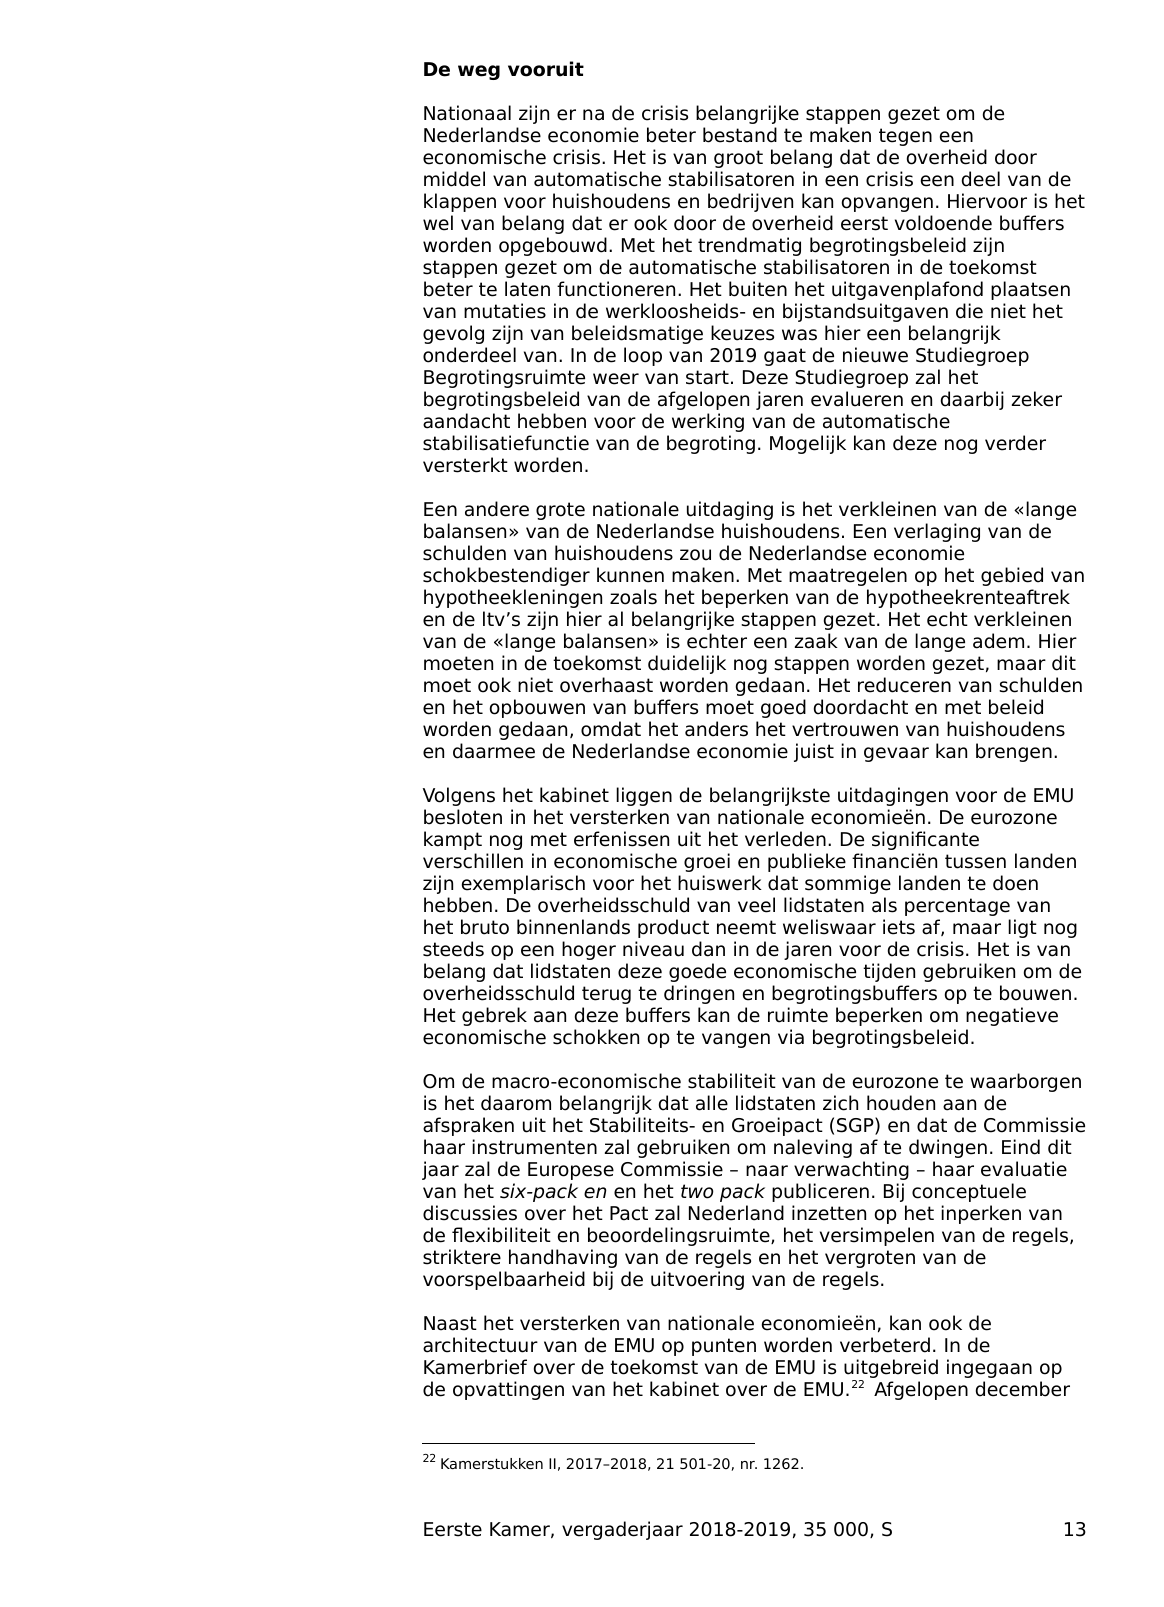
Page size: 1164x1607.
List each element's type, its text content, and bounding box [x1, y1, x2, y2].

text Om de macro-economische stabiliteit van de eurozone te waarborgen is het daarom belangrijk dat alle lidstaten zich houden aan de afspraken uit het Stabiliteits- en Groeipact (SGP) en dat de Commissie haar instrumenten zal gebruiken om naleving af te dwingen. Eind dit jaar zal de Europese Commissie – naar verwachting – haar evaluatie van het six-pack en en het two pack publiceren. Bij conceptuele discussies over het Pact zal Nederland inzetten op het inperken van de flexibiliteit en beoordelingsruimte, het versimpelen van de regels, striktere handhaving van de regels en het vergroten van de voorspelbaarheid bij de uitvoering van de regels. [422, 1071, 1087, 1291]
text Een andere grote nationale uitdaging is het verkleinen van de «lange balansen» van de Nederlandse huishoudens. Een verlaging van de schulden van huishoudens zou de Nederlandse economie schokbestendiger kunnen maken. Met maatregelen op het gebied van hypotheekleningen zoals het beperken van de hypotheekrenteaftrek en de ltv’s zijn hier al belangrijke stappen gezet. Het echt verkleinen van de «lange balansen» is echter een zaak van de lange adem. Hier moeten in de toekomst duidelijk nog stappen worden gezet, maar dit moet ook niet overhaast worden gedaan. Het reduceren van schulden en het opbouwen van buffers moet goed doordacht en met beleid worden gedaan, omdat het anders het vertrouwen van huishoudens en daarmee de Nederlandse economie juist in gevaar kan brengen. [422, 499, 1087, 763]
text Volgens het kabinet liggen de belangrijkste uitdagingen voor de EMU besloten in het versterken van nationale economieën. De eurozone kampt nog met erfenissen uit het verleden. De significante verschillen in economische groei en publieke financiën tussen landen zijn exemplarisch voor het huiswerk dat sommige landen te doen hebben. De overheidsschuld van veel lidstaten als percentage van het bruto binnenlands product neemt weliswaar iets af, maar ligt nog steeds op een hoger niveau dan in de jaren voor de crisis. Het is van belang dat lidstaten deze goede economische tijden gebruiken om de overheidsschuld terug te dringen en begrotingsbuffers op te bouwen. Het gebrek aan deze buffers kan de ruimte beperken om negatieve economische schokken op te vangen via begrotingsbeleid. [422, 785, 1087, 1049]
text Kamerstukken II, 2017–2018, 21 501-20, nr. 1262. [422, 1452, 1087, 1474]
text Naast het versterken van nationale economieën, kan ook de architectuur van de EMU op punten worden verbeterd. In de Kamerbrief over de toekomst van de EMU is uitgebreid ingegaan op de opvattingen van het kabinet over de EMU. Afgelopen december [422, 1313, 1087, 1401]
text Nationaal zijn er na de crisis belangrijke stappen gezet om de Nederlandse economie beter bestand te maken tegen een economische crisis. Het is van groot belang dat de overheid door middel van automatische stabilisatoren in een crisis een deel van de klappen voor huishoudens en bedrijven kan opvangen. Hiervoor is het wel van belang dat er ook door de overheid eerst voldoende buffers worden opgebouwd. Met het trendmatig begrotingsbeleid zijn stappen gezet om de automatische stabilisatoren in de toekomst beter te laten functioneren. Het buiten het uitgavenplafond plaatsen van mutaties in de werkloosheids- en bijstandsuitgaven die niet het gevolg zijn van beleidsmatige keuzes was hier een belangrijk onderdeel van. In de loop van 2019 gaat de nieuwe Studiegroep Begrotingsruimte weer van start. Deze Studiegroep zal het begrotingsbeleid van de afgelopen jaren evalueren en daarbij zeker aandacht hebben voor de werking van de automatische stabilisatiefunctie van de begroting. Mogelijk kan deze nog verder versterkt worden. [422, 103, 1087, 477]
subtitle De weg vooruit [422, 59, 1087, 81]
